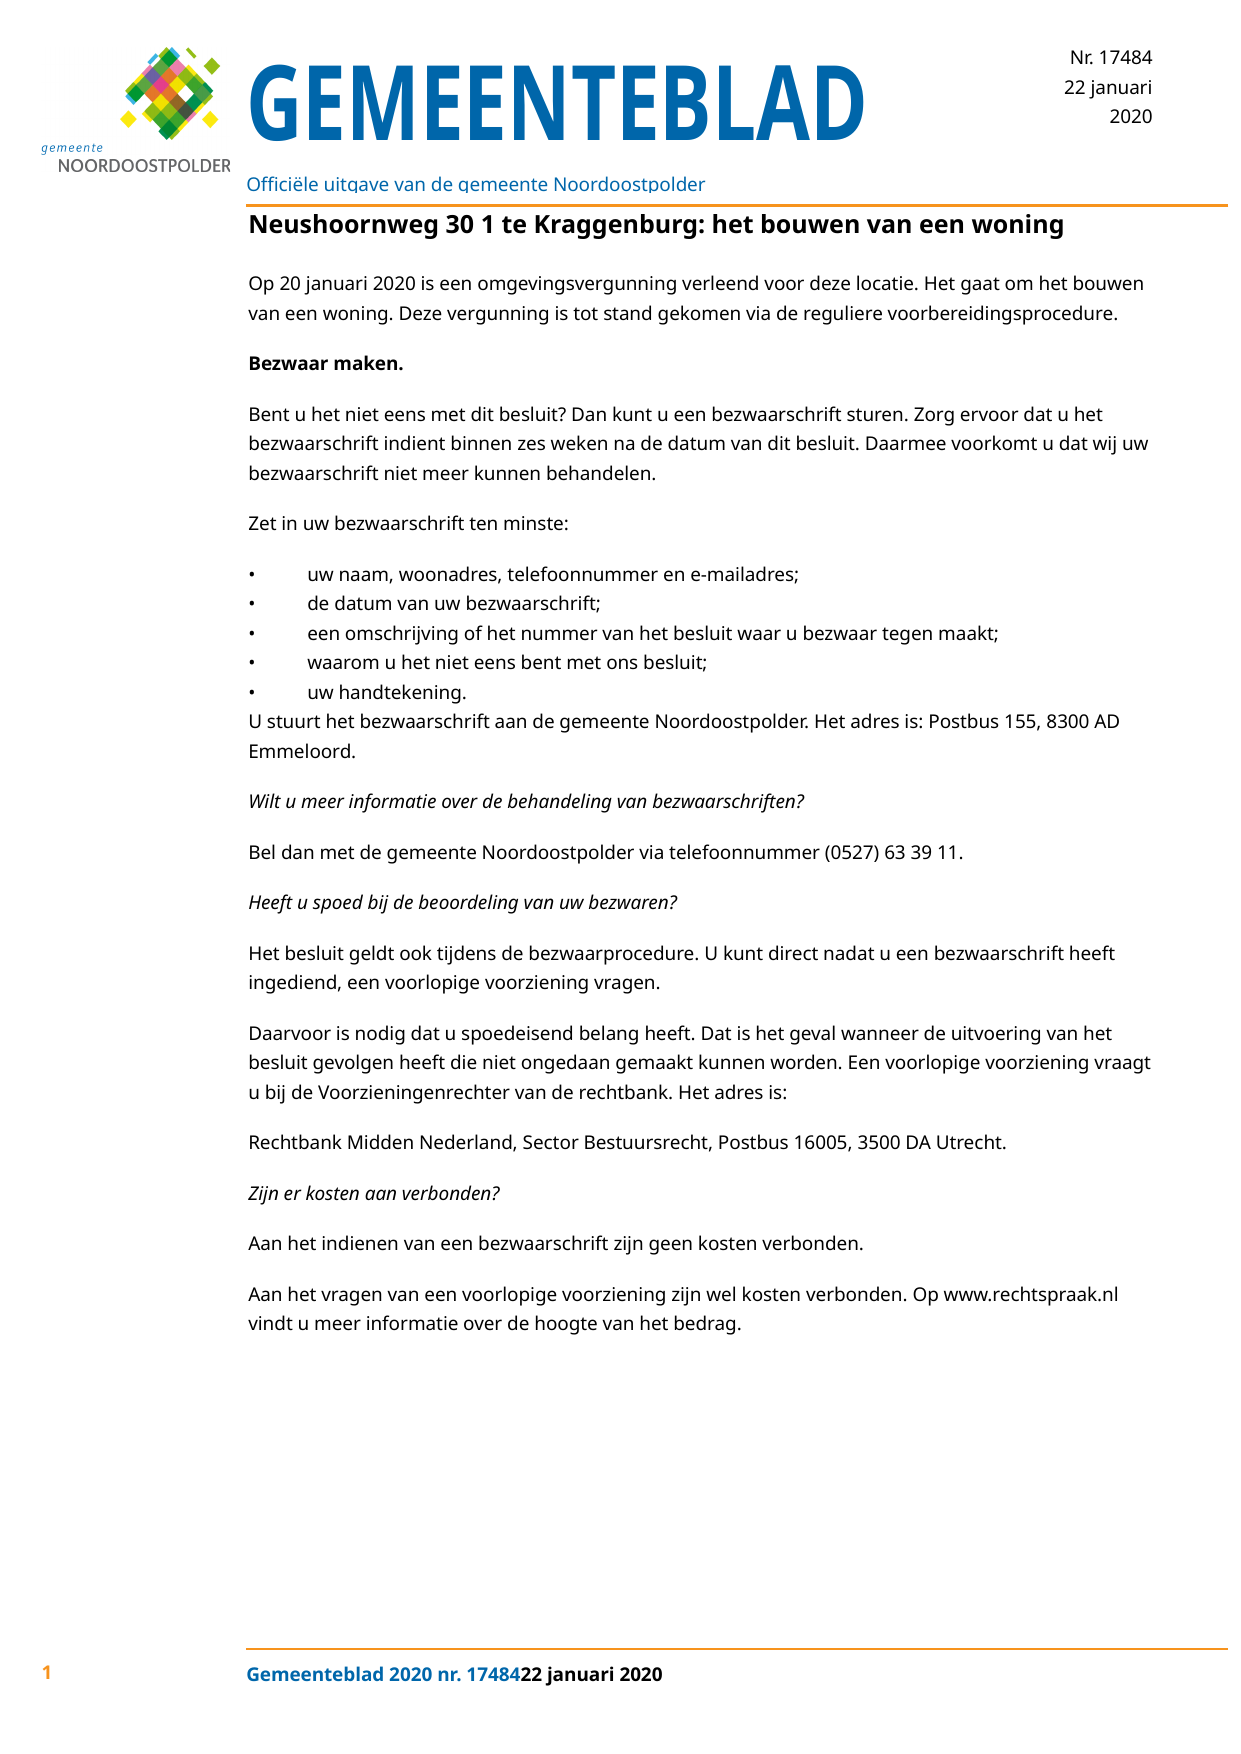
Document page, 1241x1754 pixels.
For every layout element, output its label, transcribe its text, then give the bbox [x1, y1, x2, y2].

list uw handtekening. [248, 679, 1152, 705]
text Op 20 januari 2020 is een omgevingsvergunning verleend voor deze locatie. Het gaat om het bouwen van een woning. Deze vergunning is tot stand gekomen via de reguliere voorbereidingsprocedure. [248, 270, 1152, 326]
text Wilt u meer informatie over de behandeling van bezwaarschriften? [248, 789, 1152, 814]
text Aan het vragen van een voorlopige voorziening zijn wel kosten verbonden. Op www.rechtspraak.nl vindt u meer informatie over de hoogte van het bedrag. [248, 1281, 1152, 1336]
list uw naam, woonadres, telefoonnummer en e-mailadres; [248, 561, 1152, 586]
text Zet in uw bezwaarschrift ten minste: [248, 510, 1152, 536]
picture [41, 47, 231, 172]
text Rechtbank Midden Nederland, Sector Bestuursrecht, Postbus 16005, 3500 DA Utrecht. [248, 1129, 1152, 1155]
text Aan het indienen van een bezwaarschrift zijn geen kosten verbonden. [248, 1230, 1152, 1256]
list een omschrijving of het nummer van het besluit waar u bezwaar tegen maakt; [248, 620, 1152, 646]
text Bel dan met de gemeente Noordoostpolder via telefoonnummer (0527) 63 39 11. [248, 839, 1152, 865]
text Bezwaar maken. [248, 350, 1152, 376]
text Neushoornweg 30 1 te Kraggenburg: het bouwen van een woning [248, 207, 1152, 241]
list de datum van uw bezwaarschrift; [248, 590, 1152, 616]
text Het besluit geldt ook tijdens de bezwaarprocedure. U kunt direct nadat u een bezwaarschrift heeft ingediend, een voorlopige voorziening vragen. [248, 940, 1152, 995]
text U stuurt het bezwaarschrift aan de gemeente Noordoostpolder. Het adres is: Postbus 155, 8300 AD Emmeloord. [248, 709, 1152, 764]
list waarom u het niet eens bent met ons besluit; [248, 649, 1152, 675]
text Bent u het niet eens met dit besluit? Dan kunt u een bezwaarschrift sturen. Zorg ervoor dat u het bezwaarschrift indient binnen zes weken na de datum van dit besluit. Daarmee voorkomt u dat wij uw bezwaarschrift niet meer kunnen behandelen. [248, 401, 1152, 486]
text Zijn er kosten aan verbonden? [248, 1180, 1152, 1206]
text Heeft u spoed bij de beoordeling van uw bezwaren? [248, 889, 1152, 915]
text Daarvoor is nodig dat u spoedeisend belang heeft. Dat is het geval wanneer de uitvoering van het besluit gevolgen heeft die niet ongedaan gemaakt kunnen worden. Een voorlopige voorziening vraagt u bij de Voorzieningenrechter van de rechtbank. Het adres is: [248, 1020, 1152, 1105]
